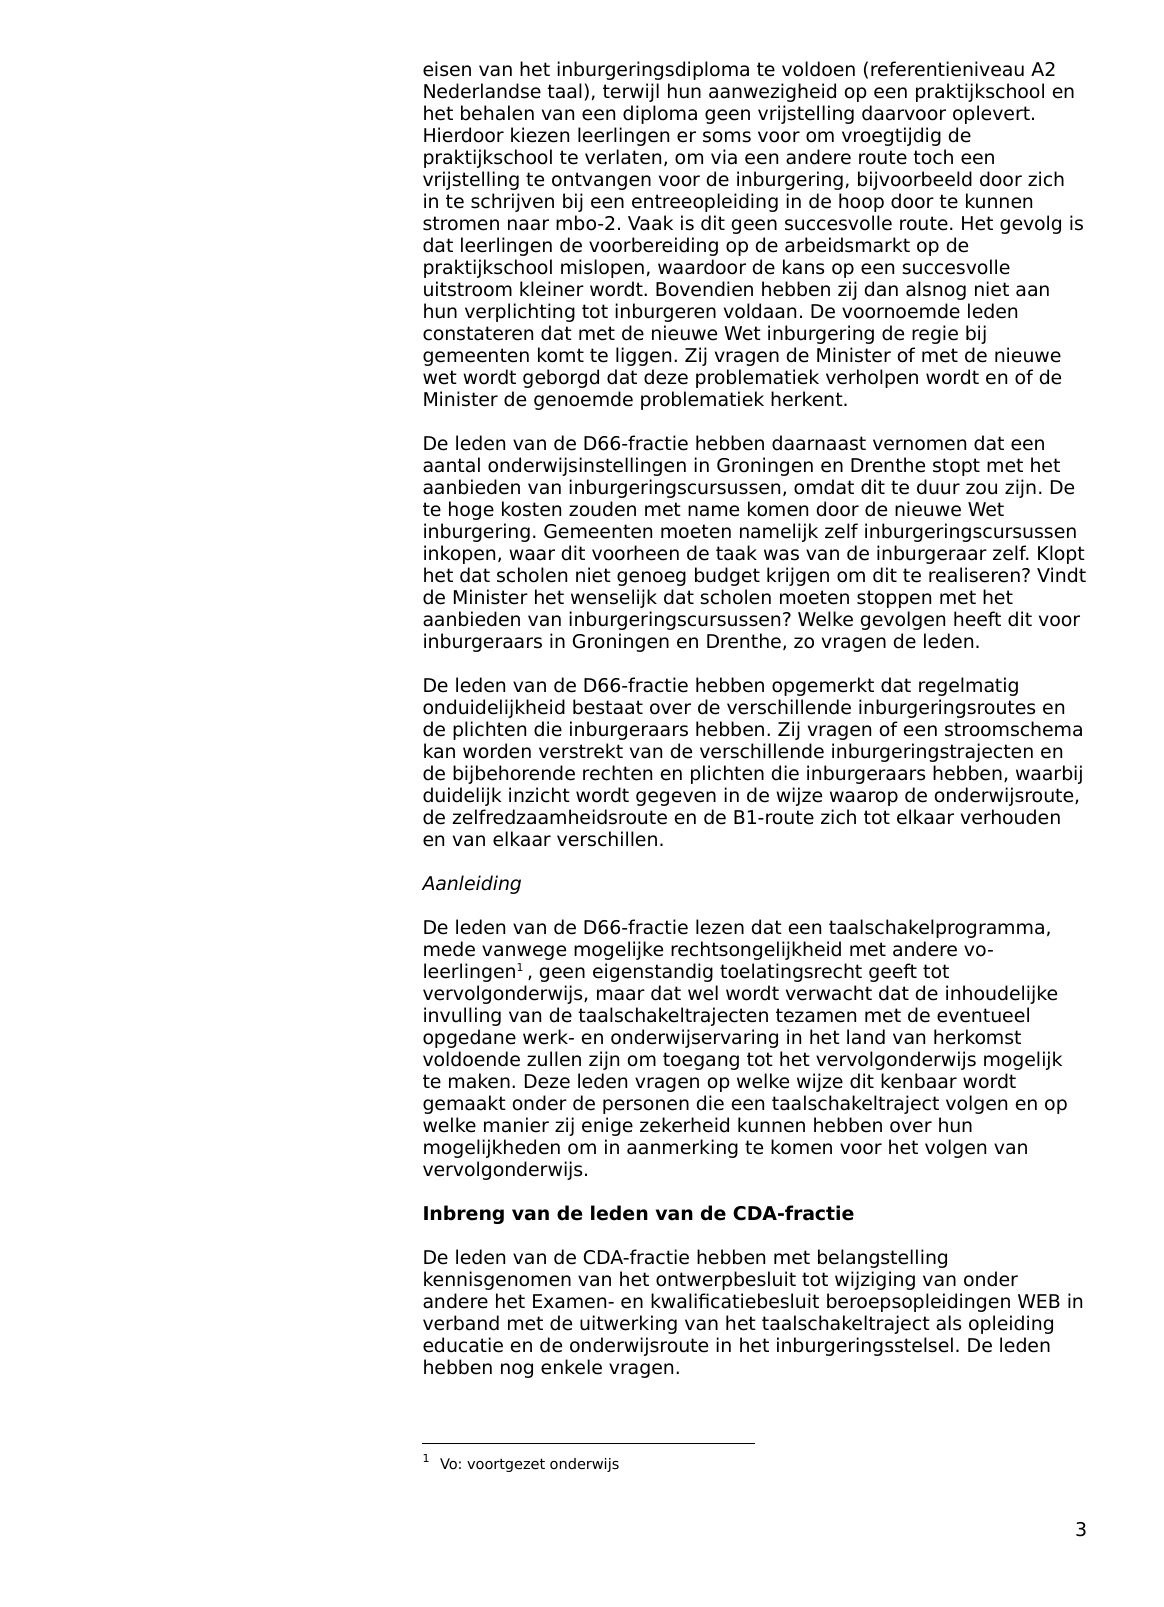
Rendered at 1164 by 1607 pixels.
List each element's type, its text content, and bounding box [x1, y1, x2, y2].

text Vo: voortgezet onderwijs [422, 1452, 1087, 1474]
text De leden van de D66-fractie lezen dat een taalschakelprogramma, mede vanwege mogelijke rechtsongelijkheid met andere vo-leerlingen, geen eigenstandig toelatingsrecht geeft tot vervolgonderwijs, maar dat wel wordt verwacht dat de inhoudelijke invulling van de taalschakeltrajecten tezamen met de eventueel opgedane werk- en onderwijservaring in het land van herkomst voldoende zullen zijn om toegang tot het vervolgonderwijs mogelijk te maken. Deze leden vragen op welke wijze dit kenbaar wordt gemaakt onder de personen die een taalschakeltraject volgen en op welke manier zij enige zekerheid kunnen hebben over hun mogelijkheden om in aanmerking te komen voor het volgen van vervolgonderwijs. [422, 917, 1087, 1181]
text eisen van het inburgeringsdiploma te voldoen (referentieniveau A2 Nederlandse taal), terwijl hun aanwezigheid op een praktijkschool en het behalen van een diploma geen vrijstelling daarvoor oplevert. Hierdoor kiezen leerlingen er soms voor om vroegtijdig de praktijkschool te verlaten, om via een andere route toch een vrijstelling te ontvangen voor de inburgering, bijvoorbeeld door zich in te schrijven bij een entreeopleiding in de hoop door te kunnen stromen naar mbo-2. Vaak is dit geen succesvolle route. Het gevolg is dat leerlingen de voorbereiding op de arbeidsmarkt op de praktijkschool mislopen, waardoor de kans op een succesvolle uitstroom kleiner wordt. Bovendien hebben zij dan alsnog niet aan hun verplichting tot inburgeren voldaan. De voornoemde leden constateren dat met de nieuwe Wet inburgering de regie bij gemeenten komt te liggen. Zij vragen de Minister of met de nieuwe wet wordt geborgd dat deze problematiek verholpen wordt en of de Minister de genoemde problematiek herkent. [422, 59, 1087, 411]
text De leden van de D66-fractie hebben daarnaast vernomen dat een aantal onderwijsinstellingen in Groningen en Drenthe stopt met het aanbieden van inburgeringscursussen, omdat dit te duur zou zijn. De te hoge kosten zouden met name komen door de nieuwe Wet inburgering. Gemeenten moeten namelijk zelf inburgeringscursussen inkopen, waar dit voorheen de taak was van de inburgeraar zelf. Klopt het dat scholen niet genoeg budget krijgen om dit te realiseren? Vindt de Minister het wenselijk dat scholen moeten stoppen met het aanbieden van inburgeringscursussen? Welke gevolgen heeft dit voor inburgeraars in Groningen en Drenthe, zo vragen de leden. [422, 433, 1087, 653]
text De leden van de CDA-fractie hebben met belangstelling kennisgenomen van het ontwerpbesluit tot wijziging van onder andere het Examen- en kwalificatiebesluit beroepsopleidingen WEB in verband met de uitwerking van het taalschakeltraject als opleiding educatie en de onderwijsroute in het inburgeringsstelsel. De leden hebben nog enkele vragen. [422, 1247, 1087, 1379]
subtitle Aanleiding [422, 873, 1087, 895]
subtitle Inbreng van de leden van de CDA-fractie [422, 1203, 1087, 1225]
text De leden van de D66-fractie hebben opgemerkt dat regelmatig onduidelijkheid bestaat over de verschillende inburgeringsroutes en de plichten die inburgeraars hebben. Zij vragen of een stroomschema kan worden verstrekt van de verschillende inburgeringstrajecten en de bijbehorende rechten en plichten die inburgeraars hebben, waarbij duidelijk inzicht wordt gegeven in de wijze waarop de onderwijsroute, de zelfredzaamheidsroute en de B1-route zich tot elkaar verhouden en van elkaar verschillen. [422, 675, 1087, 851]
